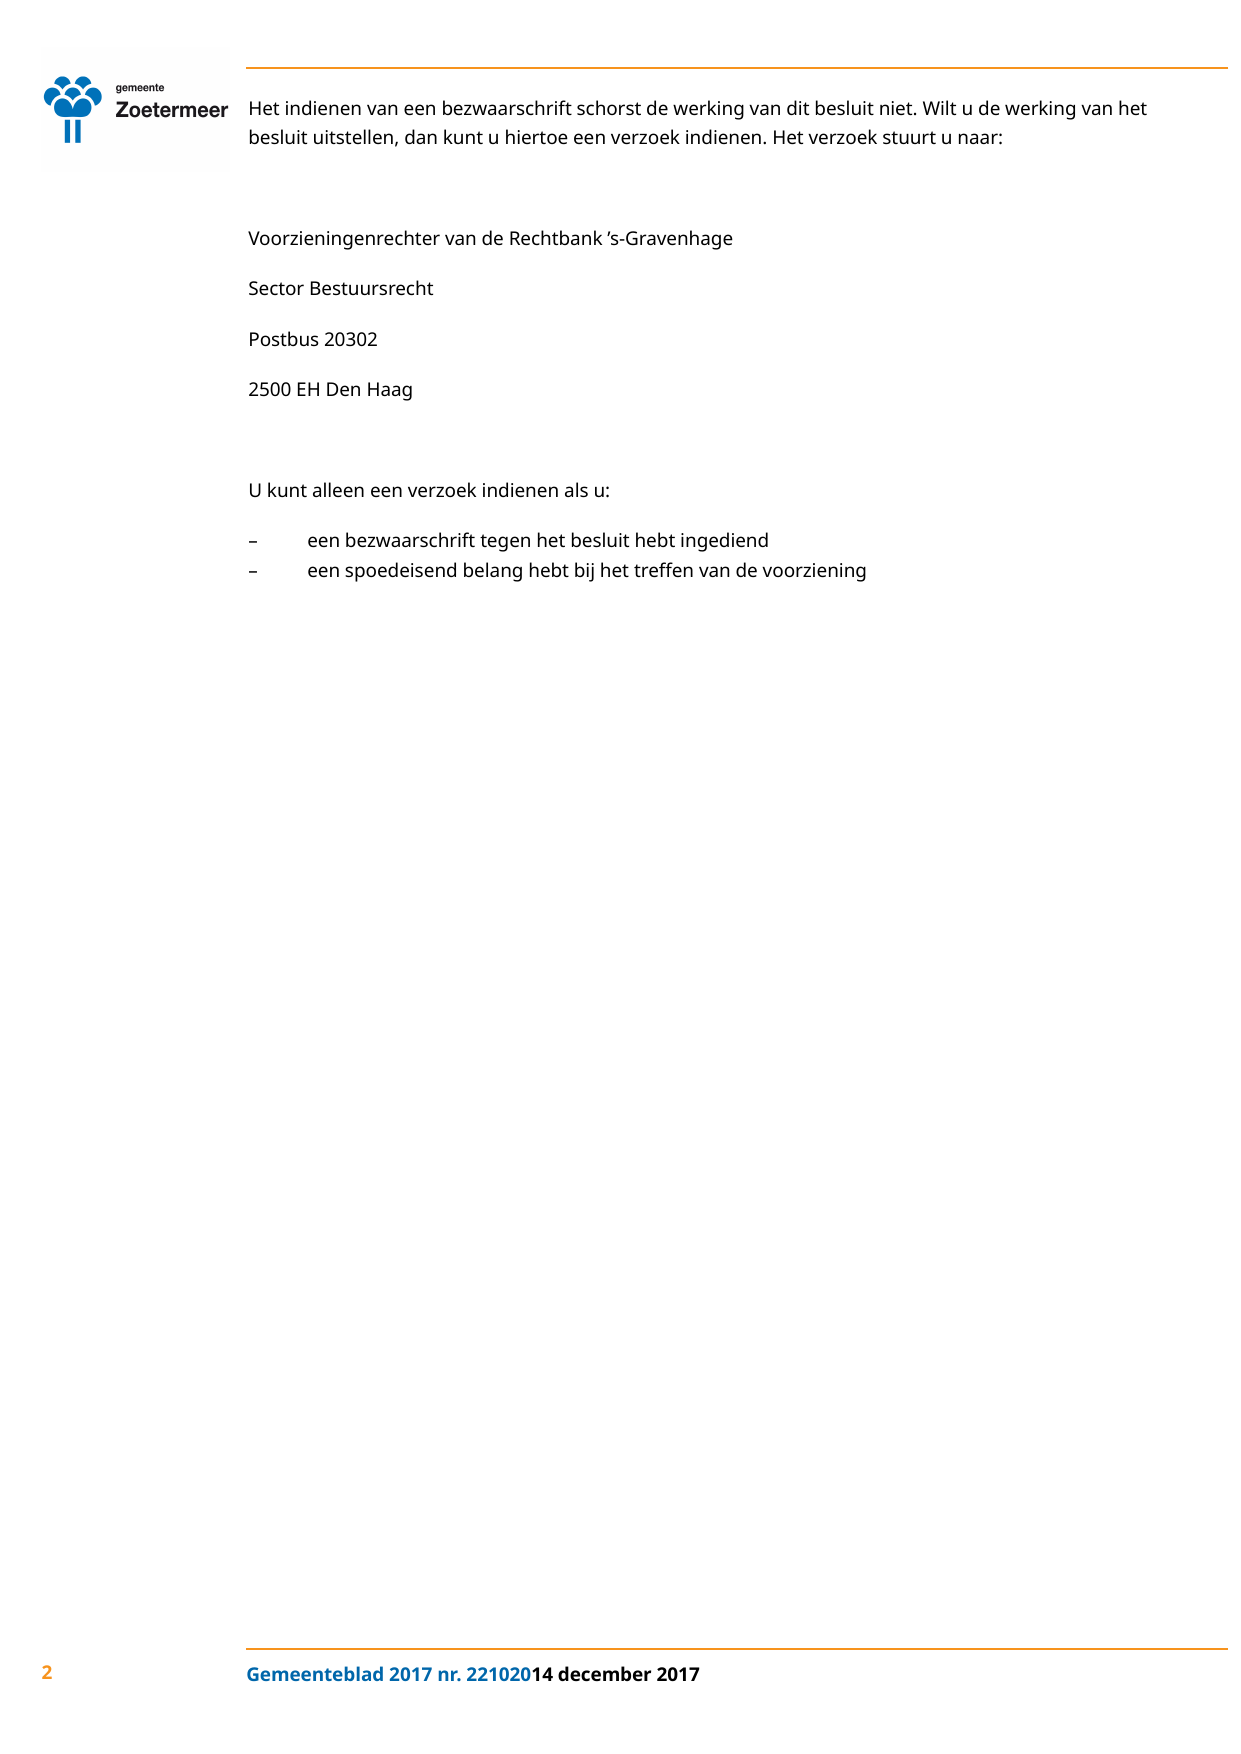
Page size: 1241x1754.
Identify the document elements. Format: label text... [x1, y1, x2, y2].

text Het indienen van een bezwaarschrift schorst de werking van dit besluit niet. Wilt u de werking van het besluit uitstellen, dan kunt u hiertoe een verzoek indienen. Het verzoek stuurt u naar: [248, 95, 1152, 150]
text Sector Bestuursrecht [248, 276, 1152, 301]
text 2500 EH Den Haag [248, 376, 1152, 402]
list een bezwaarschrift tegen het besluit hebt ingediend [248, 528, 1152, 553]
list een spoedeisend belang hebt bij het treffen van de voorziening [248, 557, 1152, 583]
text Voorzieningenrechter van de Rechtbank ’s-Gravenhage [248, 225, 1152, 251]
text U kunt alleen een verzoek indienen als u: [248, 477, 1152, 503]
picture [41, 47, 231, 172]
text Postbus 20302 [248, 326, 1152, 352]
